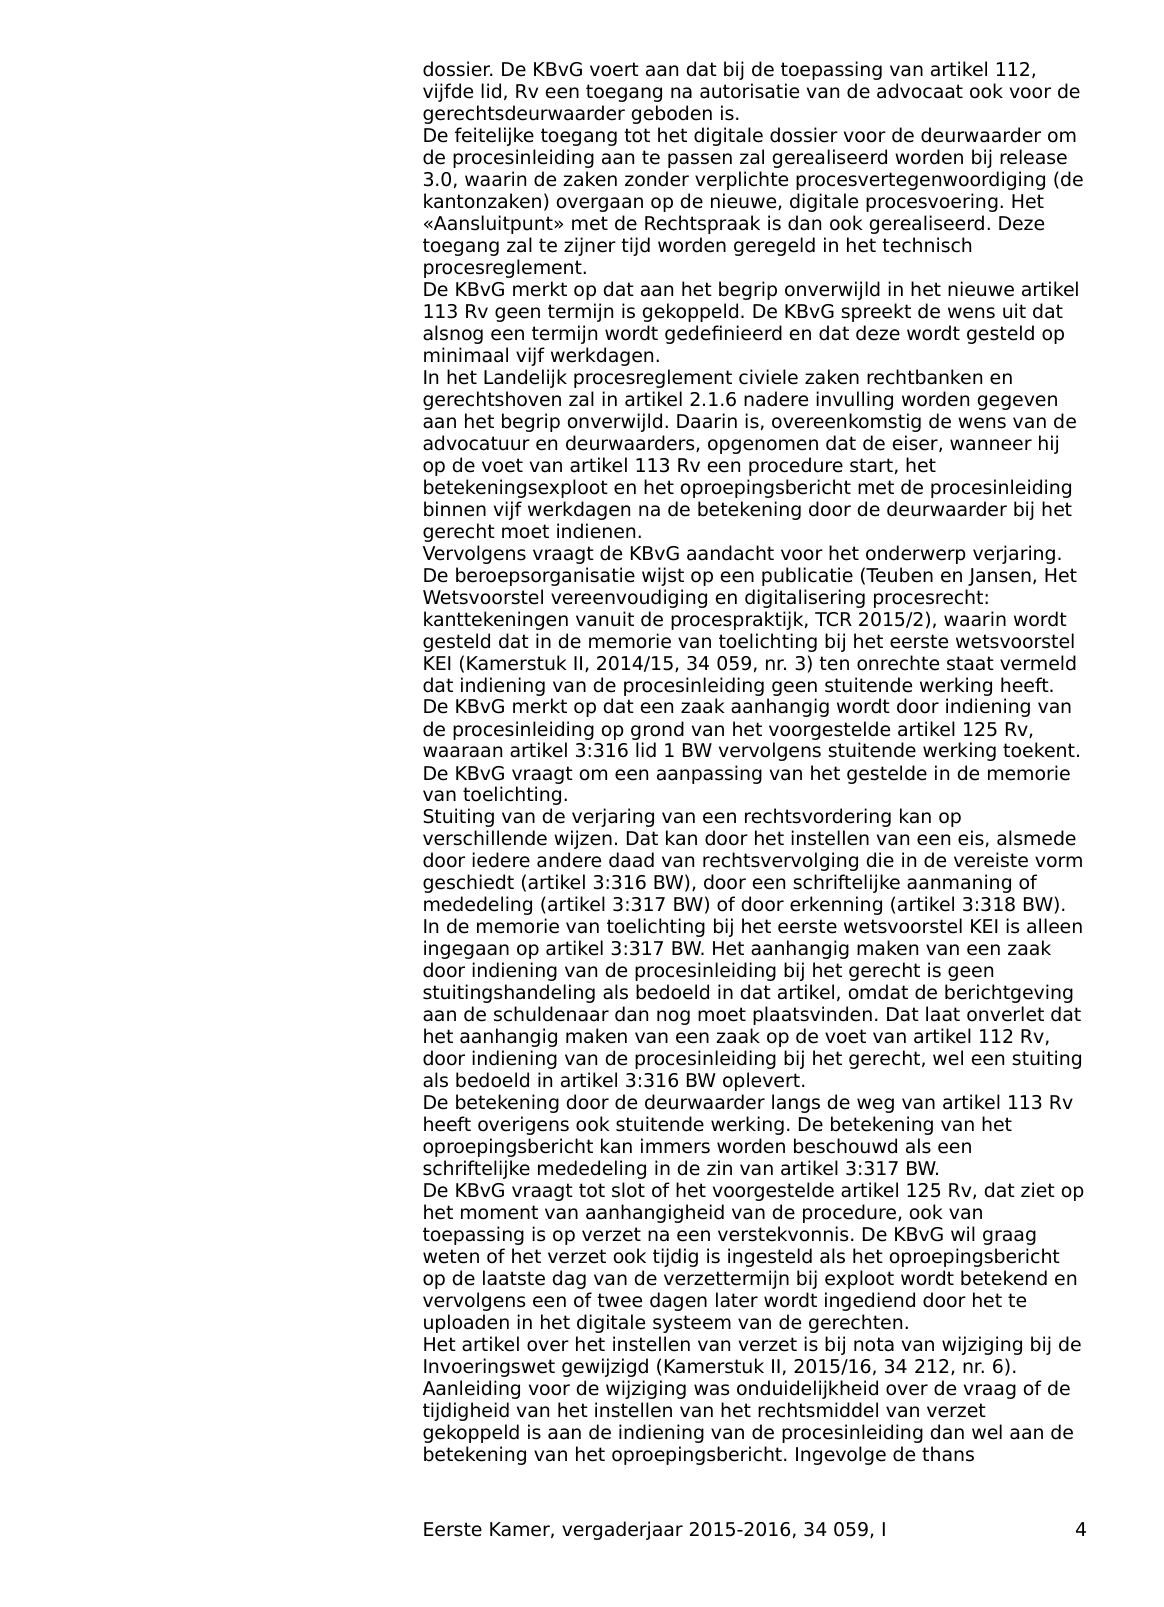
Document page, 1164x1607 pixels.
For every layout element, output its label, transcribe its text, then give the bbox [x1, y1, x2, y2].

text Vervolgens vraagt de KBvG aandacht voor het onderwerp verjaring. De beroepsorganisatie wijst op een publicatie (Teuben en Jansen, Het Wetsvoorstel vereenvoudiging en digitalisering procesrecht: kanttekeningen vanuit de procespraktijk, TCR 2015/2), waarin wordt gesteld dat in de memorie van toelichting bij het eerste wetsvoorstel KEI (Kamerstuk II, 2014/15, 34 059, nr. 3) ten onrechte staat vermeld dat indiening van de procesinleiding geen stuitende werking heeft. De KBvG merkt op dat een zaak aanhangig wordt door indiening van de procesinleiding op grond van het voorgestelde artikel 125 Rv, waaraan artikel 3:316 lid 1 BW vervolgens stuitende werking toekent. De KBvG vraagt om een aanpassing van het gestelde in de memorie van toelichting. [422, 543, 1087, 806]
text Het artikel over het instellen van verzet is bij nota van wijziging bij de Invoeringswet gewijzigd (Kamerstuk II, 2015/16, 34 212, nr. 6). Aanleiding voor de wijziging was onduidelijkheid over de vraag of de tijdigheid van het instellen van het rechtsmiddel van verzet gekoppeld is aan de indiening van de procesinleiding dan wel aan de betekening van het oproepingsbericht. Ingevolge de thans [422, 1334, 1087, 1466]
text De betekening door de deurwaarder langs de weg van artikel 113 Rv heeft overigens ook stuitende werking. De betekening van het oproepingsbericht kan immers worden beschouwd als een schriftelijke mededeling in de zin van artikel 3:317 BW. [422, 1092, 1087, 1180]
text De KBvG merkt op dat aan het begrip onverwijld in het nieuwe artikel 113 Rv geen termijn is gekoppeld. De KBvG spreekt de wens uit dat alsnog een termijn wordt gedefinieerd en dat deze wordt gesteld op minimaal vijf werkdagen. [422, 279, 1087, 367]
text In het Landelijk procesreglement civiele zaken rechtbanken en gerechtshoven zal in artikel 2.1.6 nadere invulling worden gegeven aan het begrip onverwijld. Daarin is, overeenkomstig de wens van de advocatuur en deurwaarders, opgenomen dat de eiser, wanneer hij op de voet van artikel 113 Rv een procedure start, het betekeningsexploot en het oproepingsbericht met de procesinleiding binnen vijf werkdagen na de betekening door de deurwaarder bij het gerecht moet indienen. [422, 367, 1087, 543]
text De KBvG vraagt tot slot of het voorgestelde artikel 125 Rv, dat ziet op het moment van aanhangigheid van de procedure, ook van toepassing is op verzet na een verstekvonnis. De KBvG wil graag weten of het verzet ook tijdig is ingesteld als het oproepingsbericht op de laatste dag van de verzettermijn bij exploot wordt betekend en vervolgens een of twee dagen later wordt ingediend door het te uploaden in het digitale systeem van de gerechten. [422, 1180, 1087, 1334]
text Stuiting van de verjaring van een rechtsvordering kan op verschillende wijzen. Dat kan door het instellen van een eis, alsmede door iedere andere daad van rechtsvervolging die in de vereiste vorm geschiedt (artikel 3:316 BW), door een schriftelijke aanmaning of mededeling (artikel 3:317 BW) of door erkenning (artikel 3:318 BW). In de memorie van toelichting bij het eerste wetsvoorstel KEI is alleen ingegaan op artikel 3:317 BW. Het aanhangig maken van een zaak door indiening van de procesinleiding bij het gerecht is geen stuitingshandeling als bedoeld in dat artikel, omdat de berichtgeving aan de schuldenaar dan nog moet plaatsvinden. Dat laat onverlet dat het aanhangig maken van een zaak op de voet van artikel 112 Rv, door indiening van de procesinleiding bij het gerecht, wel een stuiting als bedoeld in artikel 3:316 BW oplevert. [422, 806, 1087, 1092]
text De feitelijke toegang tot het digitale dossier voor de deurwaarder om de procesinleiding aan te passen zal gerealiseerd worden bij release 3.0, waarin de zaken zonder verplichte procesvertegenwoordiging (de kantonzaken) overgaan op de nieuwe, digitale procesvoering. Het «Aansluitpunt» met de Rechtspraak is dan ook gerealiseerd. Deze toegang zal te zijner tijd worden geregeld in het technisch procesreglement. [422, 125, 1087, 279]
text dossier. De KBvG voert aan dat bij de toepassing van artikel 112, vijfde lid, Rv een toegang na autorisatie van de advocaat ook voor de gerechtsdeurwaarder geboden is. [422, 59, 1087, 125]
